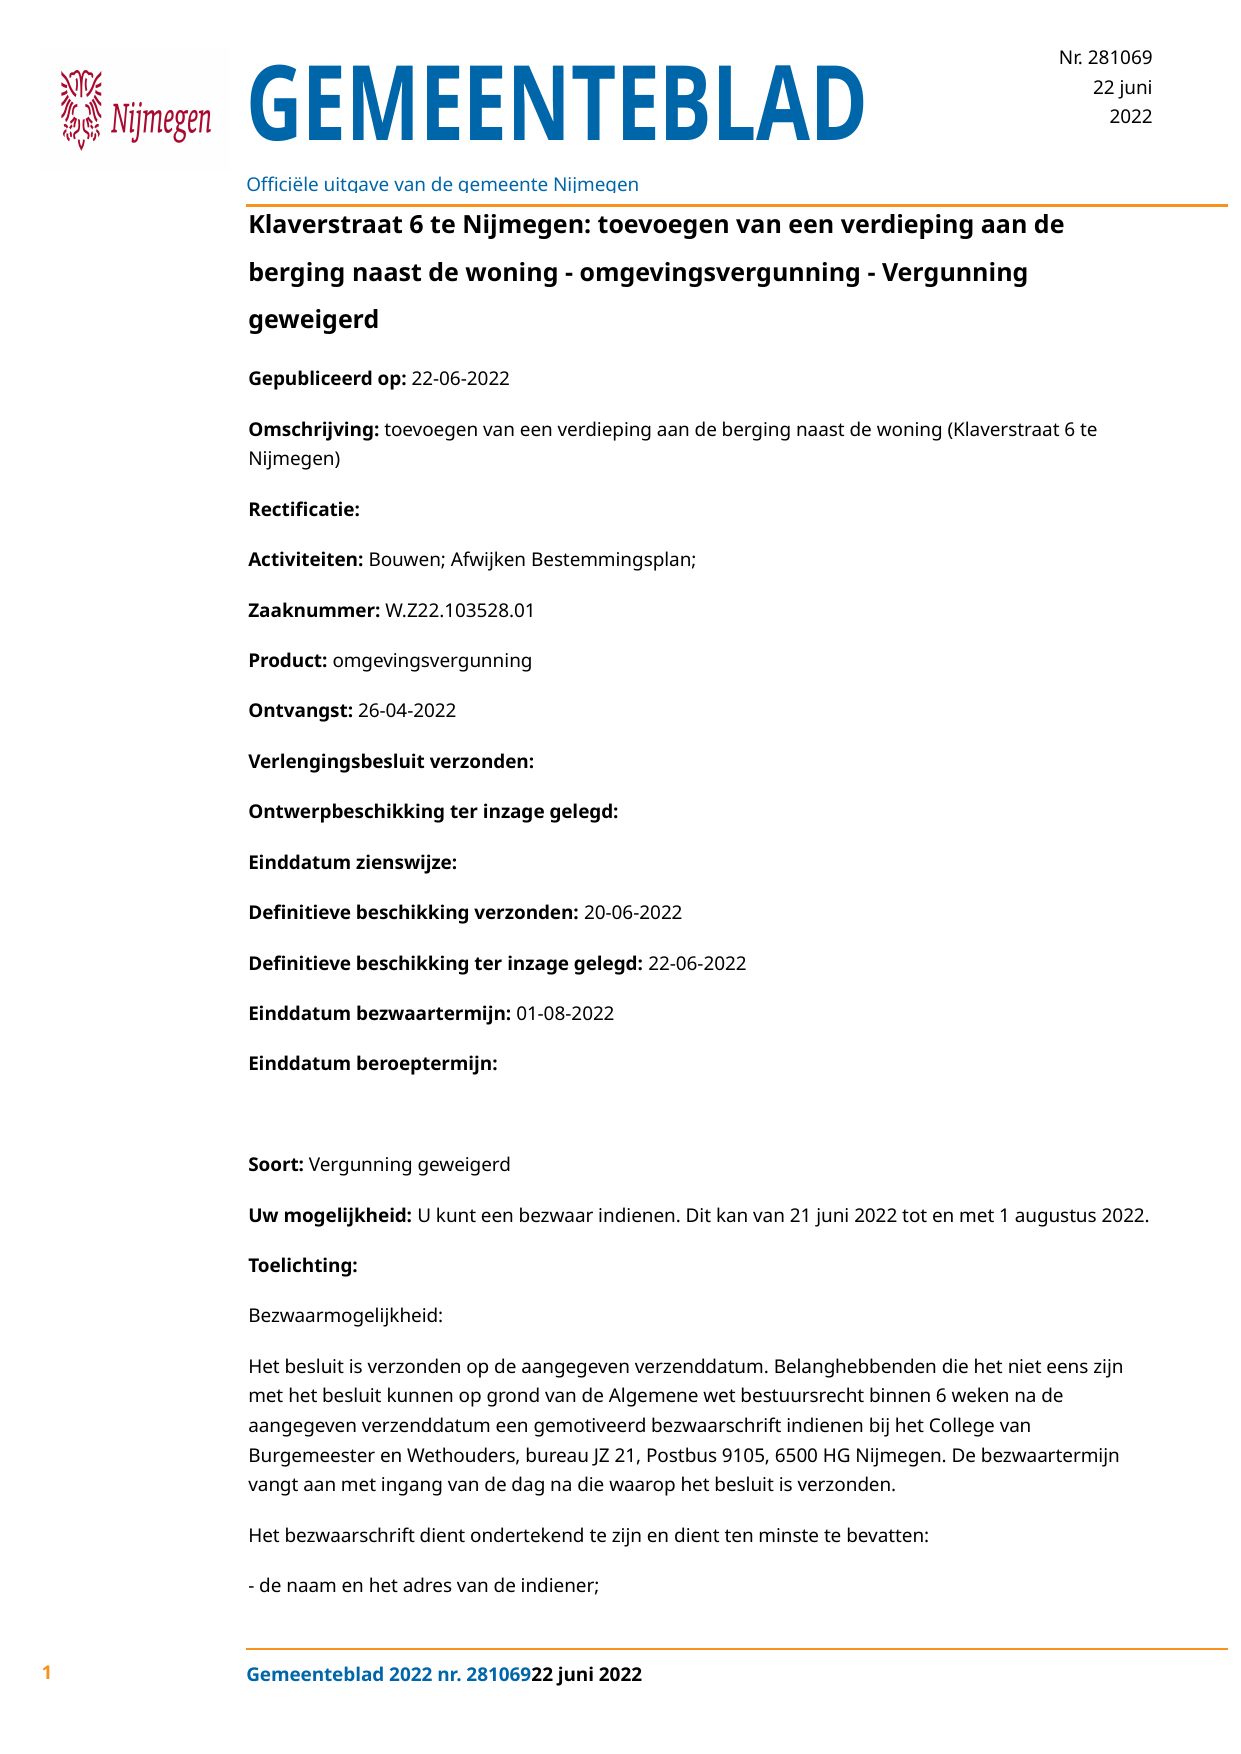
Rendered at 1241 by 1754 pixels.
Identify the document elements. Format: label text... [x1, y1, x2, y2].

text Ontwerpbeschikking ter inzage gelegd: [248, 798, 1152, 824]
text Soort: Vergunning geweigerd [248, 1151, 1152, 1177]
text Verlengingsbesluit verzonden: [248, 748, 1152, 774]
text Bezwaarmogelijkheid: [248, 1303, 1152, 1328]
text Omschrijving: toevoegen van een verdieping aan de berging naast de woning (Klaverstraat 6 te Nijmegen) [248, 416, 1152, 471]
text Definitieve beschikking ter inzage gelegd: 22-06-2022 [248, 950, 1152, 975]
text Einddatum bezwaartermijn: 01-08-2022 [248, 1000, 1152, 1026]
text Rectificatie: [248, 496, 1152, 522]
text - de naam en het adres van de indiener; [248, 1572, 1152, 1598]
text Uw mogelijkheid: U kunt een bezwaar indienen. Dit kan van 21 juni 2022 tot en met 1 augustus 2022. [248, 1202, 1152, 1227]
text Activiteiten: Bouwen; Afwijken Bestemmingsplan; [248, 546, 1152, 572]
text Het besluit is verzonden op de aangegeven verzenddatum. Belanghebbenden die het niet eens zijn met het besluit kunnen op grond van de Algemene wet bestuursrecht binnen 6 weken na de aangegeven verzenddatum een gemotiveerd bezwaarschrift indienen bij het College van Burgemeester en Wethouders, bureau JZ 21, Postbus 9105, 6500 HG Nijmegen. De bezwaartermijn vangt aan met ingang van de dag na die waarop het besluit is verzonden. [248, 1353, 1152, 1497]
text Product: omgevingsvergunning [248, 647, 1152, 673]
text Ontvangst: 26-04-2022 [248, 698, 1152, 723]
text Toelichting: [248, 1252, 1152, 1278]
picture [41, 47, 231, 172]
text Klaverstraat 6 te Nijmegen: toevoegen van een verdieping aan de berging naast de woning - omgevingsvergunning - Vergunning geweigerd [248, 207, 1152, 336]
text Einddatum beroeptermijn: [248, 1051, 1152, 1076]
text Zaaknummer: W.Z22.103528.01 [248, 597, 1152, 622]
text Het bezwaarschrift dient ondertekend te zijn en dient ten minste te bevatten: [248, 1522, 1152, 1547]
text Einddatum zienswijze: [248, 849, 1152, 874]
text Definitieve beschikking verzonden: 20-06-2022 [248, 899, 1152, 925]
text Gepubliceerd op: 22-06-2022 [248, 366, 1152, 391]
